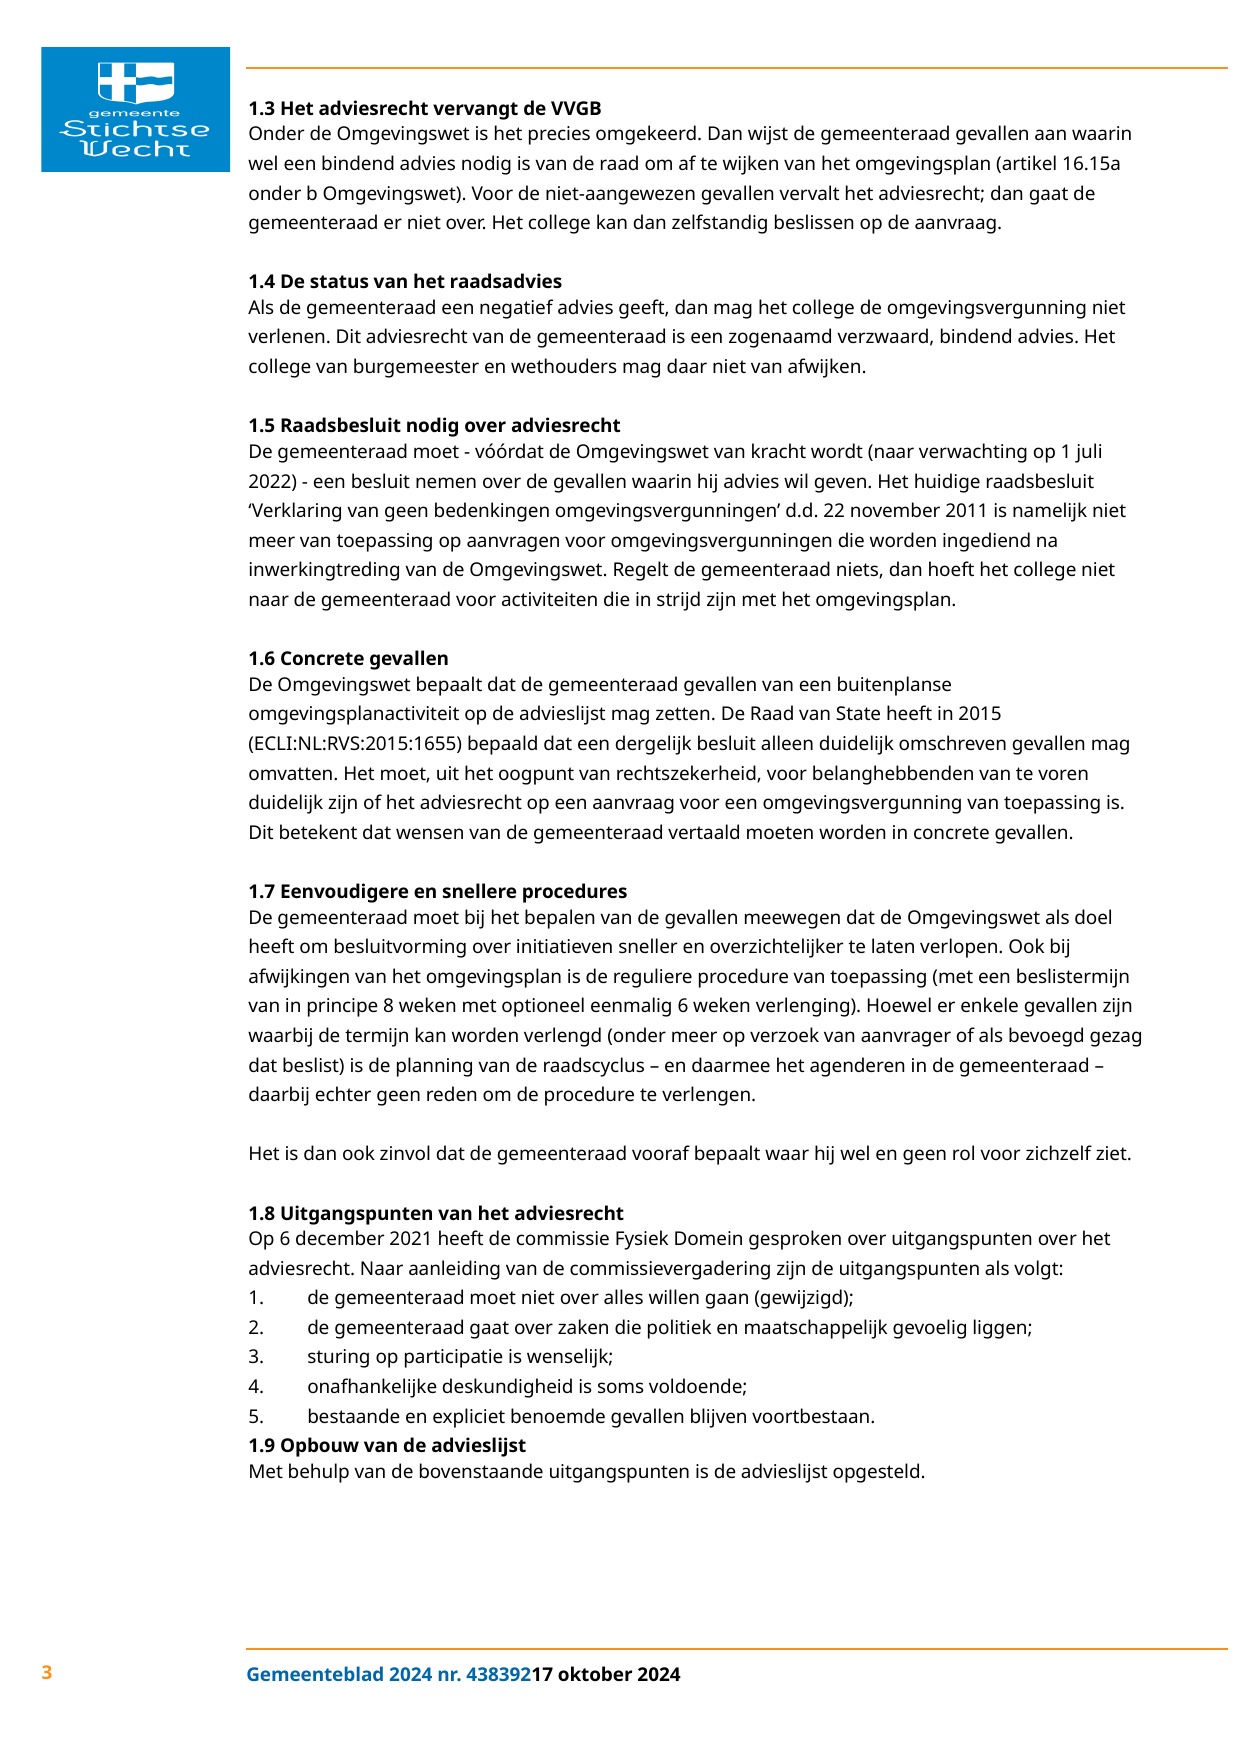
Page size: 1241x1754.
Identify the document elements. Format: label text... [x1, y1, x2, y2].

text Het is dan ook zinvol dat de gemeenteraad vooraf bepaalt waar hij wel en geen rol voor zichzelf ziet. [248, 1141, 1152, 1166]
list bestaande en expliciet benoemde gevallen blijven voortbestaan. [248, 1403, 1152, 1429]
text 1.3 Het adviesrecht vervangt de VVGB [248, 95, 1152, 121]
text 1.9 Opbouw van de advieslijst [248, 1432, 1152, 1458]
text 1.7 Eenvoudigere en snellere procedures [248, 878, 1152, 904]
list de gemeenteraad moet niet over alles willen gaan (gewijzigd); [248, 1284, 1152, 1310]
text Met behulp van de bovenstaande uitgangspunten is de advieslijst opgesteld. [248, 1458, 1152, 1484]
text De Omgevingswet bepaalt dat de gemeenteraad gevallen van een buitenplanse omgevingsplanactiviteit op de advieslijst mag zetten. De Raad van State heeft in 2015 (ECLI:NL:RVS:2015:1655) bepaald dat een dergelijk besluit alleen duidelijk omschreven gevallen mag omvatten. Het moet, uit het oogpunt van rechtszekerheid, voor belanghebbenden van te voren duidelijk zijn of het adviesrecht op een aanvraag voor een omgevingsvergunning van toepassing is. Dit betekent dat wensen van de gemeenteraad vertaald moeten worden in concrete gevallen. [248, 671, 1152, 845]
text 1.5 Raadsbesluit nodig over adviesrecht [248, 412, 1152, 438]
text Op 6 december 2021 heeft de commissie Fysiek Domein gesproken over uitgangspunten over het adviesrecht. Naar aanleiding van de commissievergadering zijn de uitgangspunten als volgt: [248, 1225, 1152, 1281]
text Als de gemeenteraad een negatief advies geeft, dan mag het college de omgevingsvergunning niet verlenen. Dit adviesrecht van de gemeenteraad is een zogenaamd verzwaard, bindend advies. Het college van burgemeester en wethouders mag daar niet van afwijken. [248, 294, 1152, 379]
list sturing op participatie is wenselijk; [248, 1344, 1152, 1369]
picture [99, 63, 135, 101]
list de gemeenteraad gaat over zaken die politiek en maatschappelijk gevoelig liggen; [248, 1314, 1152, 1340]
text De gemeenteraad moet - vóórdat de Omgevingswet van kracht wordt (naar verwachting op 1 juli 2022) - een besluit nemen over de gevallen waarin hij advies wil geven. Het huidige raadsbesluit ‘Verklaring van geen bedenkingen omgevingsvergunningen’ d.d. 22 november 2011 is namelijk niet meer van toepassing op aanvragen voor omgevingsvergunningen die worden ingediend na inwerkingtreding van de Omgevingswet. Regelt de gemeenteraad niets, dan hoeft het college niet naar de gemeenteraad voor activiteiten die in strijd zijn met het omgevingsplan. [248, 438, 1152, 612]
list onafhankelijke deskundigheid is soms voldoende; [248, 1373, 1152, 1399]
text 1.8 Uitgangspunten van het adviesrecht [248, 1200, 1152, 1225]
picture [137, 63, 174, 103]
text 1.4 De status van het raadsadvies [248, 268, 1152, 294]
text 1.6 Concrete gevallen [248, 645, 1152, 671]
text Onder de Omgevingswet is het precies omgekeerd. Dan wijst de gemeenteraad gevallen aan waarin wel een bindend advies nodig is van de raad om af te wijken van het omgevingsplan (artikel 16.15a onder b Omgevingswet). Voor de niet-aangewezen gevallen vervalt het adviesrecht; dan gaat de gemeenteraad er niet over. Het college kan dan zelfstandig beslissen op de aanvraag. [248, 121, 1152, 235]
text De gemeenteraad moet bij het bepalen van de gevallen meewegen dat de Omgevingswet als doel heeft om besluitvorming over initiatieven sneller en overzichtelijker te laten verlopen. Ook bij afwijkingen van het omgevingsplan is de reguliere procedure van toepassing (met een beslistermijn van in principe 8 weken met optioneel eenmalig 6 weken verlenging). Hoewel er enkele gevallen zijn waarbij de termijn kan worden verlengd (onder meer op verzoek van aanvrager of als bevoegd gezag dat beslist) is de planning van de raadscyclus – en daarmee het agenderen in de gemeenteraad – daarbij echter geen reden om de procedure te verlengen. [248, 904, 1152, 1107]
